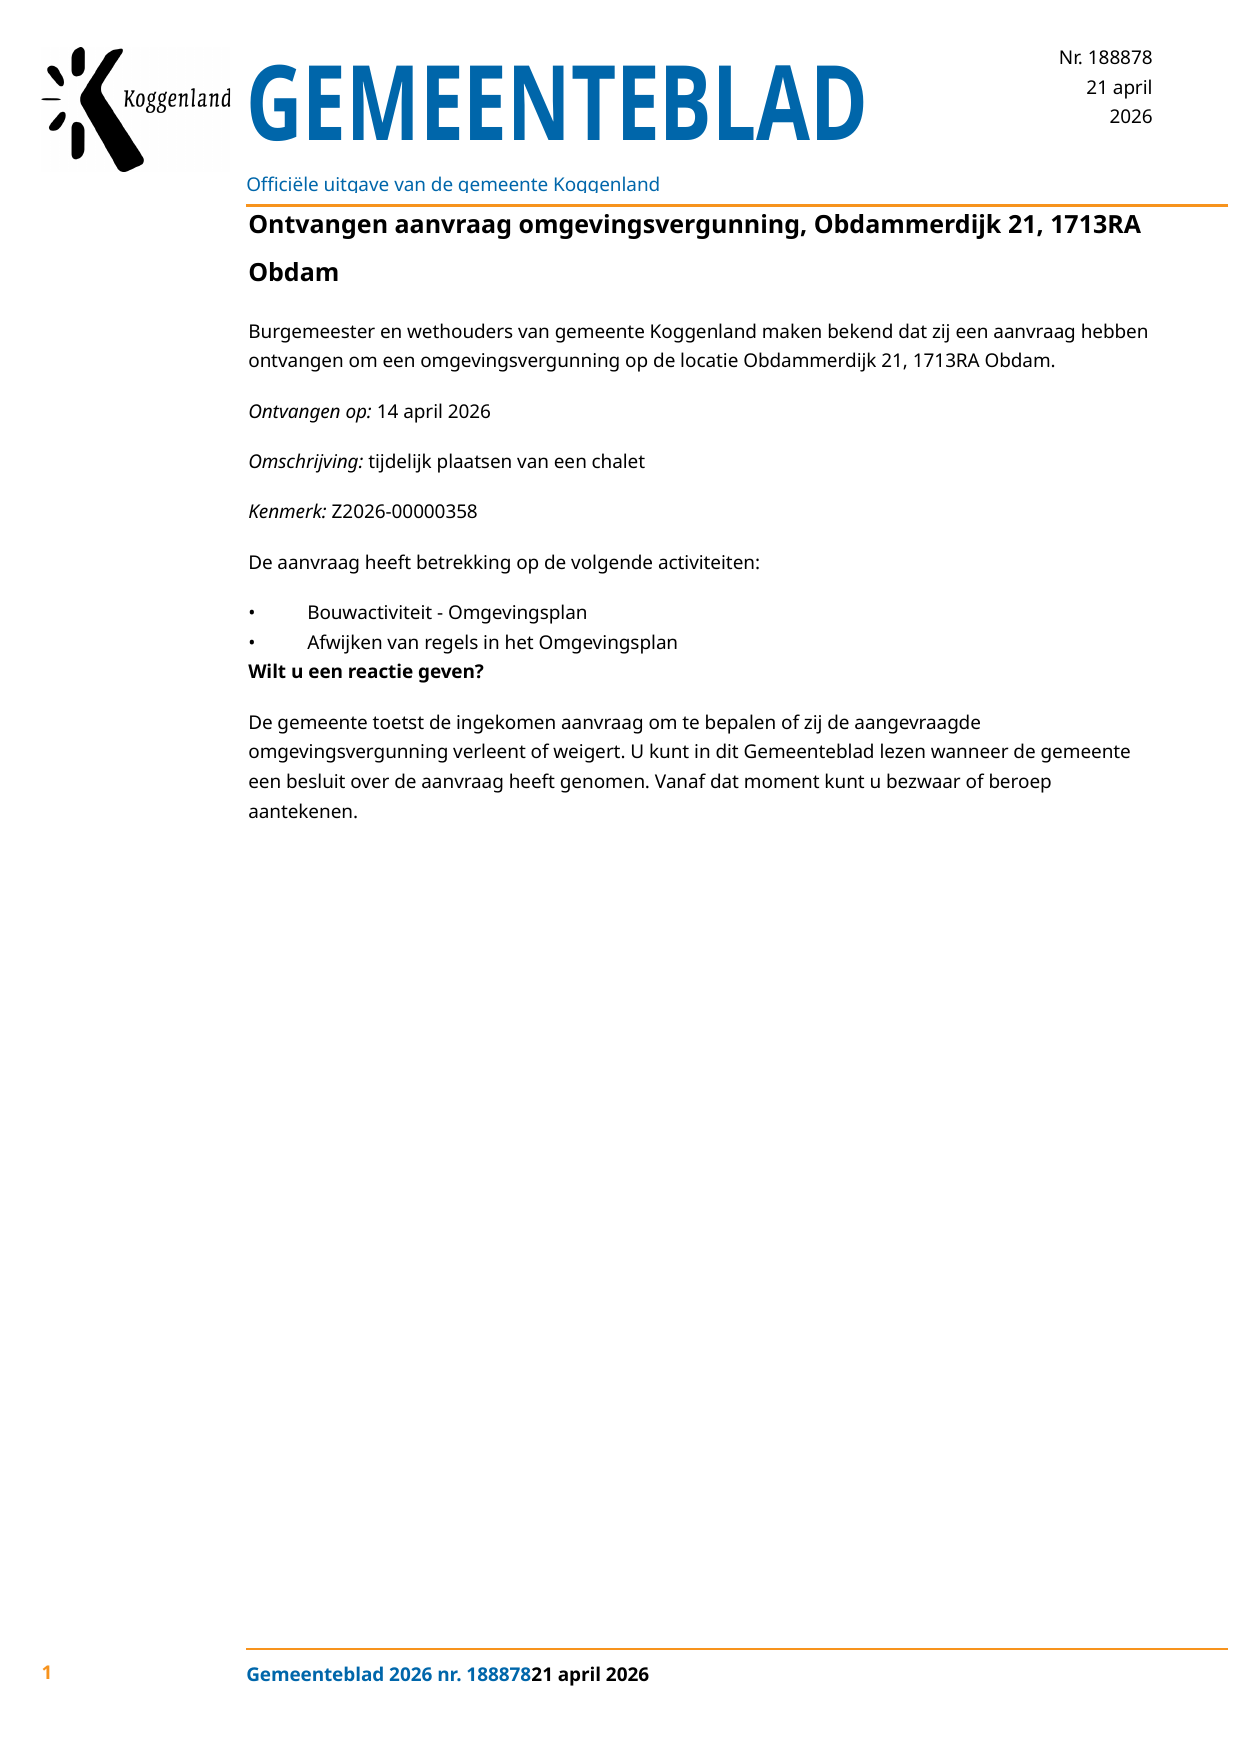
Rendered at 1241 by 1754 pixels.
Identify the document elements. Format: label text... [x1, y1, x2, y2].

list Bouwactiviteit - Omgevingsplan [248, 599, 1152, 625]
text De gemeente toetst de ingekomen aanvraag om te bepalen of zij de aangevraagde omgevingsvergunning verleent of weigert. U kunt in dit Gemeenteblad lezen wanneer de gemeente een besluit over de aanvraag heeft genomen. Vanaf dat moment kunt u bezwaar of beroep aantekenen. [248, 709, 1152, 824]
list Afwijken van regels in het Omgevingsplan [248, 629, 1152, 655]
text De aanvraag heeft betrekking op de volgende activiteiten: [248, 549, 1152, 575]
text Ontvangen aanvraag omgevingsvergunning, Obdammerdijk 21, 1713RA Obdam [248, 207, 1152, 288]
text Kenmerk: Z2026-00000358 [248, 499, 1152, 524]
text Wilt u een reactie geven? [248, 659, 1152, 684]
text Ontvangen op: 14 april 2026 [248, 398, 1152, 424]
text Omschrijving: tijdelijk plaatsen van een chalet [248, 448, 1152, 474]
picture [41, 47, 231, 172]
text Burgemeester en wethouders van gemeente Koggenland maken bekend dat zij een aanvraag hebben ontvangen om een omgevingsvergunning op de locatie Obdammerdijk 21, 1713RA Obdam. [248, 318, 1152, 373]
